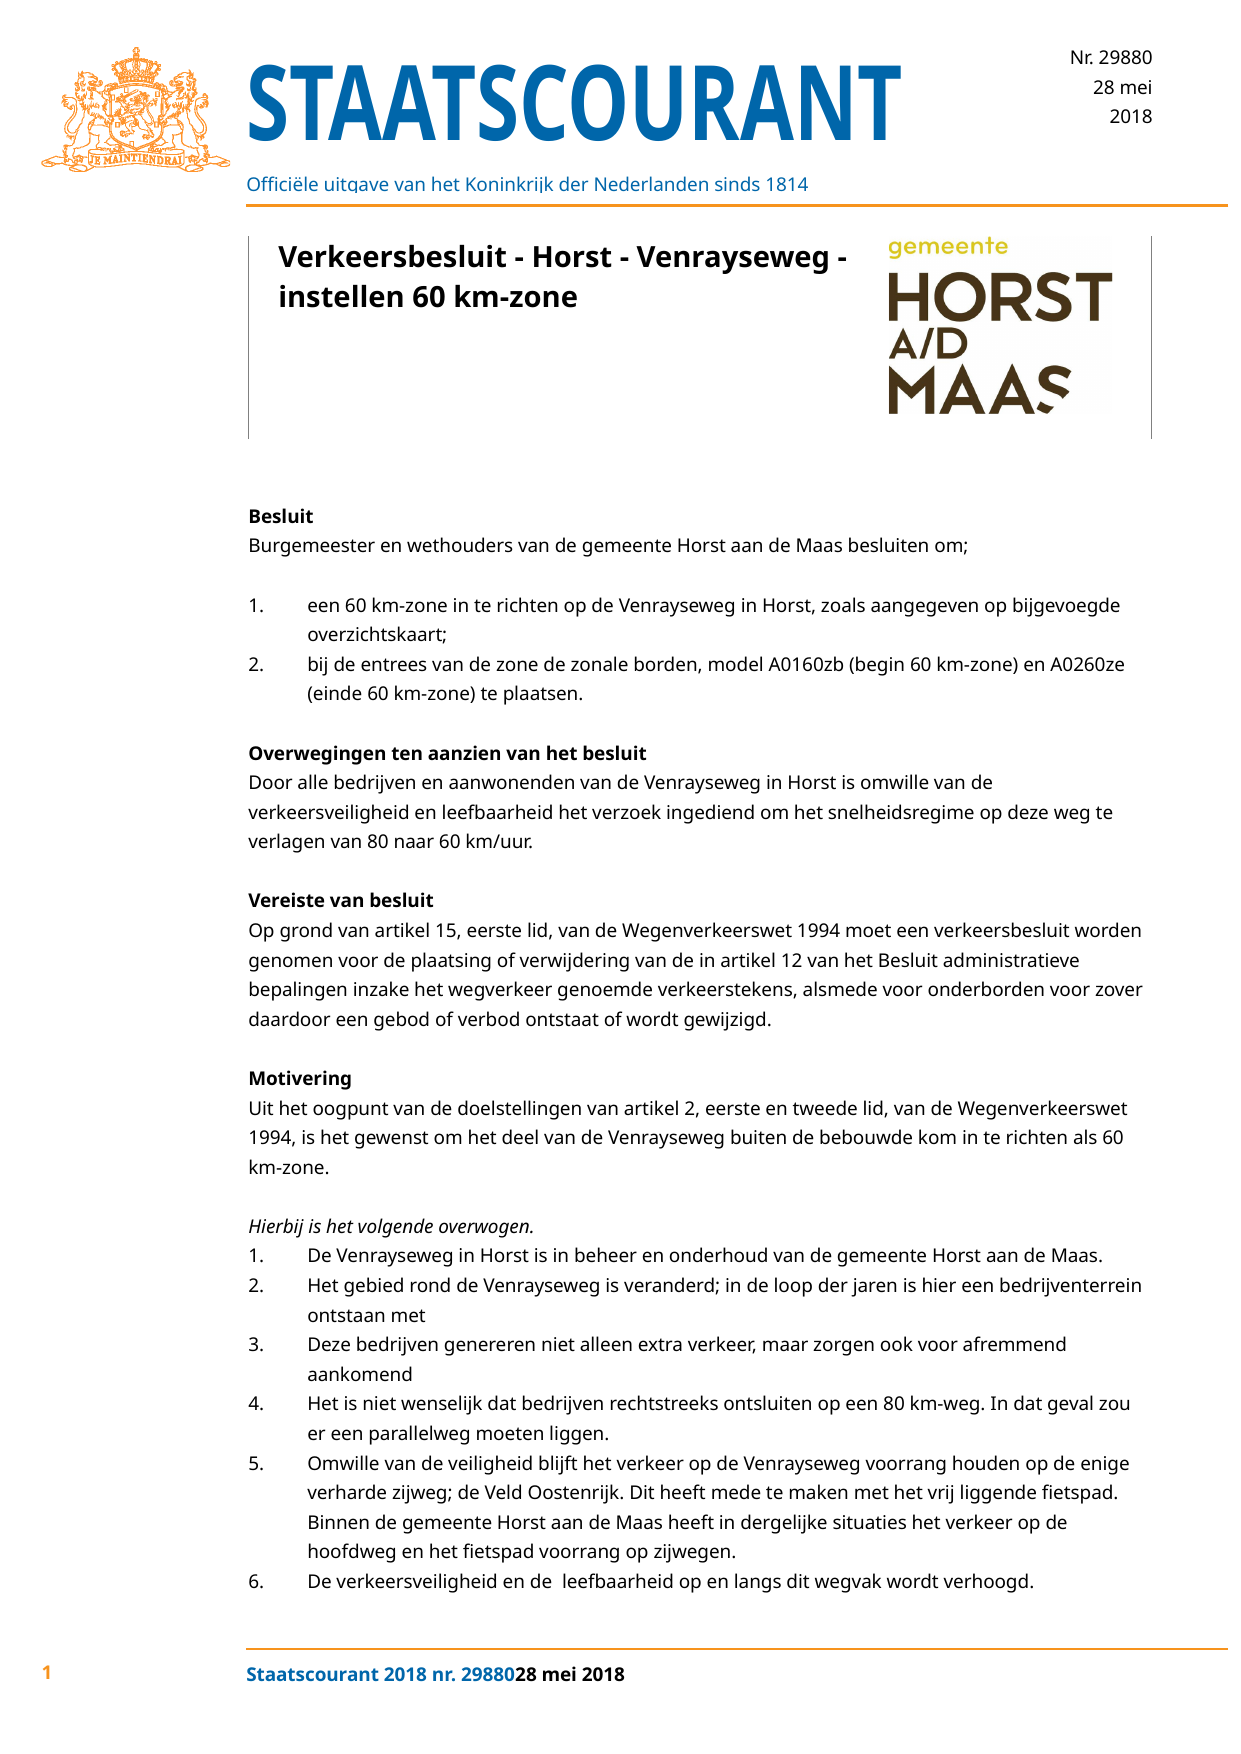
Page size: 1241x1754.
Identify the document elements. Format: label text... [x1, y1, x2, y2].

list Het gebied rond de Venrayseweg is veranderd; in de loop der jaren is hier een bedrijventerrein ontstaan met [248, 1272, 1152, 1327]
list Het is niet wenselijk dat bedrijven rechtstreeks ontsluiten op een 80 km-weg. In dat geval zou er een parallelweg moeten liggen. [248, 1391, 1152, 1446]
list een 60 km-zone in te richten op de Venrayseweg in Horst, zoals aangegeven op bijgevoegde overzichtskaart; [248, 592, 1152, 647]
text Uit het oogpunt van de doelstellingen van artikel 2, eerste en tweede lid, van de Wegenverkeerswet 1994, is het gewenst om het deel van de Venrayseweg buiten de bebouwde kom in te richten als 60 km-zone. [248, 1095, 1152, 1179]
text Besluit [248, 503, 1152, 529]
text Door alle bedrijven en aanwonenden van de Venrayseweg in Horst is omwille van de verkeersveiligheid en leefbaarheid het verzoek ingediend om het snelheidsregime op deze weg te verlagen van 80 naar 60 km/uur. [248, 769, 1152, 854]
list Deze bedrijven genereren niet alleen extra verkeer, maar zorgen ook voor afremmend aankomend [248, 1331, 1152, 1387]
table_header [850, 414, 1151, 439]
list Omwille van de veiligheid blijft het verkeer op de Venrayseweg voorrang houden op de enige verharde zijweg; de Veld Oostenrijk. Dit heeft mede te maken met het vrij liggende fietspad. Binnen de gemeente Horst aan de Maas heeft in dergelijke situaties het verkeer op de hoofdweg en het fietspad voorrang op zijwegen. [248, 1450, 1152, 1564]
table_header [850, 236, 888, 413]
table_header Verkeersbesluit - Horst - Venrayseweg - instellen 60 km-zone [249, 236, 850, 439]
table_header [1113, 236, 1151, 413]
text Overwegingen ten aanzien van het besluit [248, 740, 1152, 765]
list De verkeersveiligheid en de leefbaarheid op en langs dit wegvak wordt verhoogd. [248, 1568, 1152, 1594]
list bij de entrees van de zone de zonale borden, model A0160zb (begin 60 km-zone) en A0260ze (einde 60 km-zone) te plaatsen. [248, 651, 1152, 706]
text Hierbij is het volgende overwogen. [248, 1213, 1152, 1239]
list De Venrayseweg in Horst is in beheer en onderhoud van de gemeente Horst aan de Maas. [248, 1243, 1152, 1268]
picture [41, 47, 231, 172]
picture [888, 236, 1113, 414]
text Burgemeester en wethouders van de gemeente Horst aan de Maas besluiten om; [248, 533, 1152, 558]
text Motivering [248, 1065, 1152, 1091]
text Vereiste van besluit [248, 888, 1152, 913]
text Op grond van artikel 15, eerste lid, van de Wegenverkeerswet 1994 moet een verkeersbesluit worden genomen voor de plaatsing of verwijdering van de in artikel 12 van het Besluit administratieve bepalingen inzake het wegverkeer genoemde verkeerstekens, alsmede voor onderborden voor zover daardoor een gebod of verbod ontstaat of wordt gewijzigd. [248, 917, 1152, 1032]
